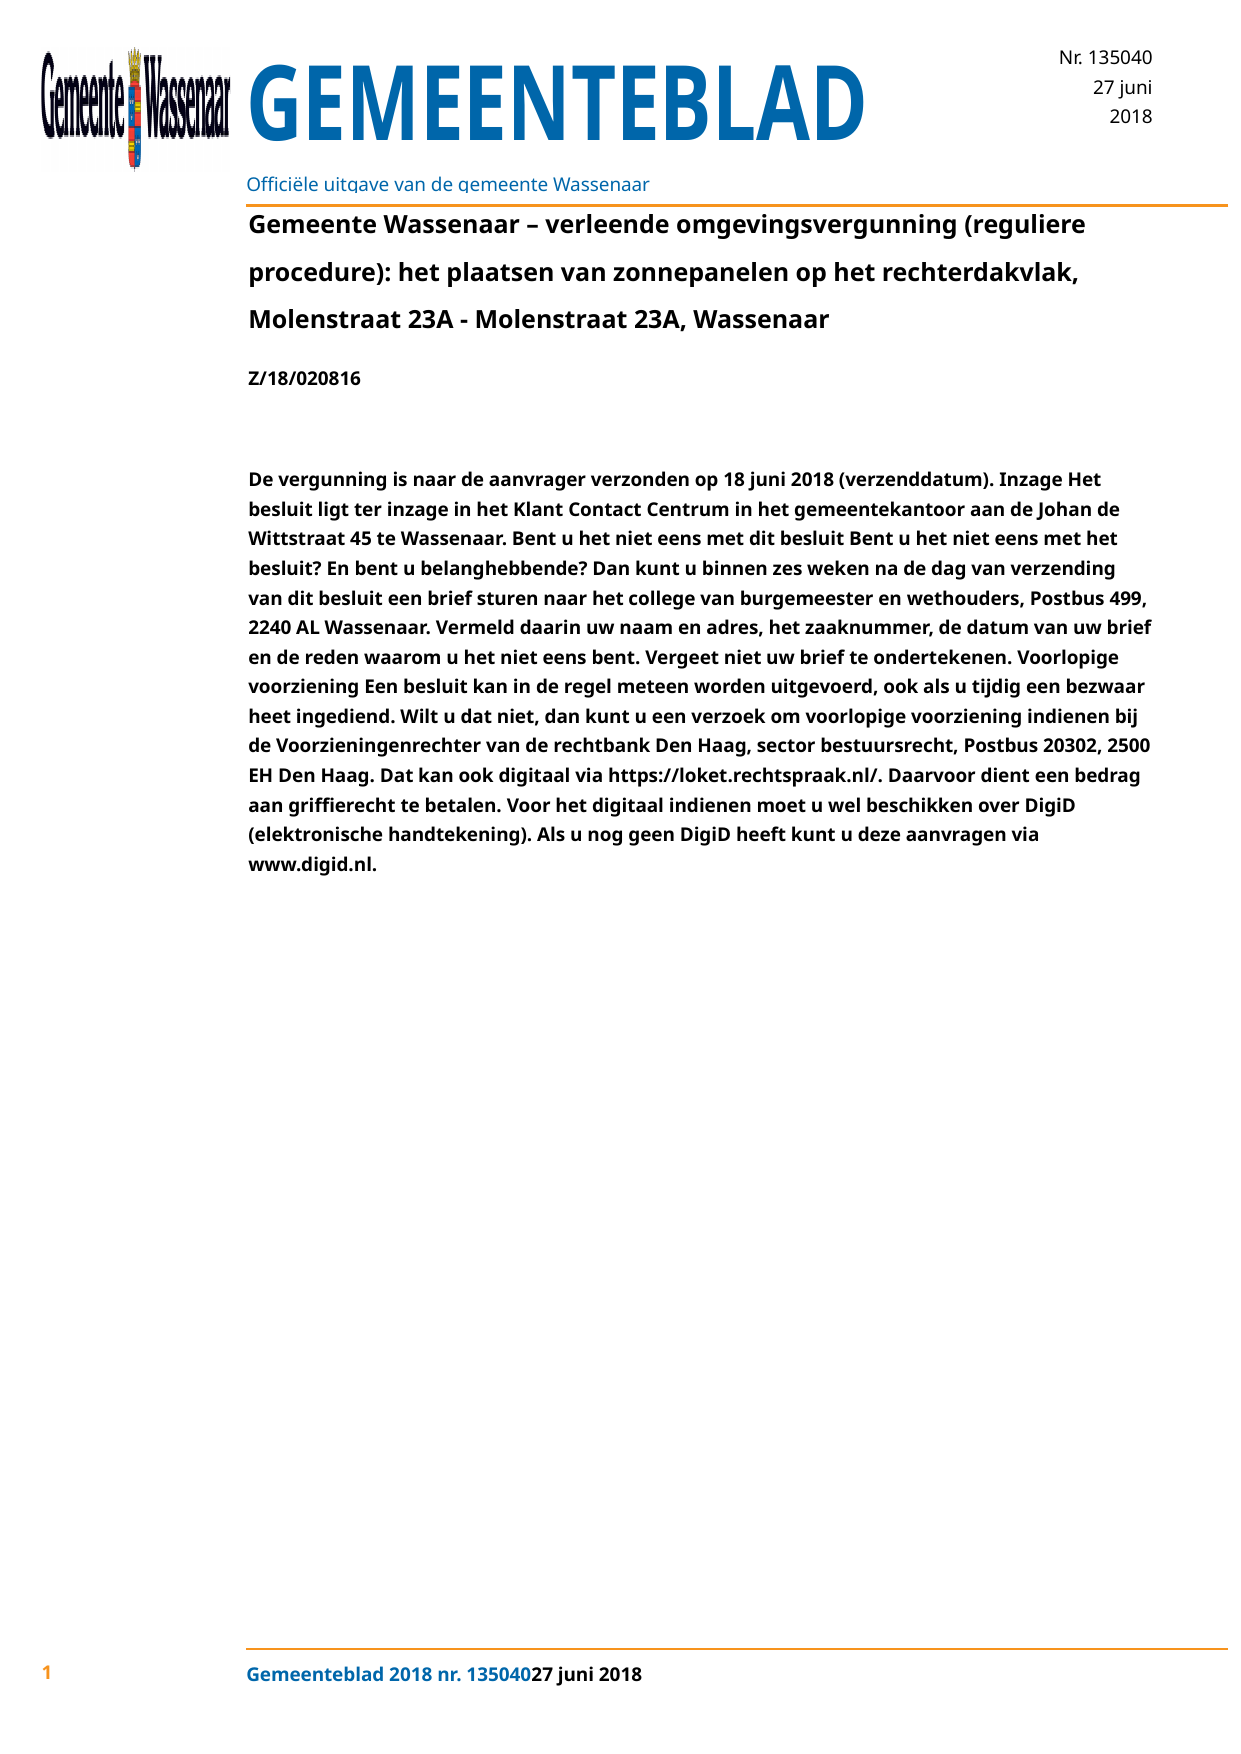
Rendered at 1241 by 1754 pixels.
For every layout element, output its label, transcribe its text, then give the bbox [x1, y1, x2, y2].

picture [41, 47, 231, 172]
text De vergunning is naar de aanvrager verzonden op 18 juni 2018 (verzenddatum). Inzage Het besluit ligt ter inzage in het Klant Contact Centrum in het gemeentekantoor aan de Johan de Wittstraat 45 te Wassenaar. Bent u het niet eens met dit besluit Bent u het niet eens met het besluit? En bent u belanghebbende? Dan kunt u binnen zes weken na de dag van verzending van dit besluit een brief sturen naar het college van burgemeester en wethouders, Postbus 499, 2240 AL Wassenaar. Vermeld daarin uw naam en adres, het zaaknummer, de datum van uw brief en de reden waarom u het niet eens bent. Vergeet niet uw brief te ondertekenen. Voorlopige voorziening Een besluit kan in de regel meteen worden uitgevoerd, ook als u tijdig een bezwaar heet ingediend. Wilt u dat niet, dan kunt u een verzoek om voorlopige voorziening indienen bij de Voorzieningenrechter van de rechtbank Den Haag, sector bestuursrecht, Postbus 20302, 2500 EH Den Haag. Dat kan ook digitaal via https://loket.rechtspraak.nl/. Daarvoor dient een bedrag aan griffierecht te betalen. Voor het digitaal indienen moet u wel beschikken over DigiD (elektronische handtekening). Als u nog geen DigiD heeft kunt u deze aanvragen via www.digid.nl. [248, 466, 1152, 877]
text Z/18/020816 [248, 366, 1152, 391]
text Gemeente Wassenaar – verleende omgevingsvergunning (reguliere procedure): het plaatsen van zonnepanelen op het rechterdakvlak, Molenstraat 23A - Molenstraat 23A, Wassenaar [248, 207, 1152, 336]
